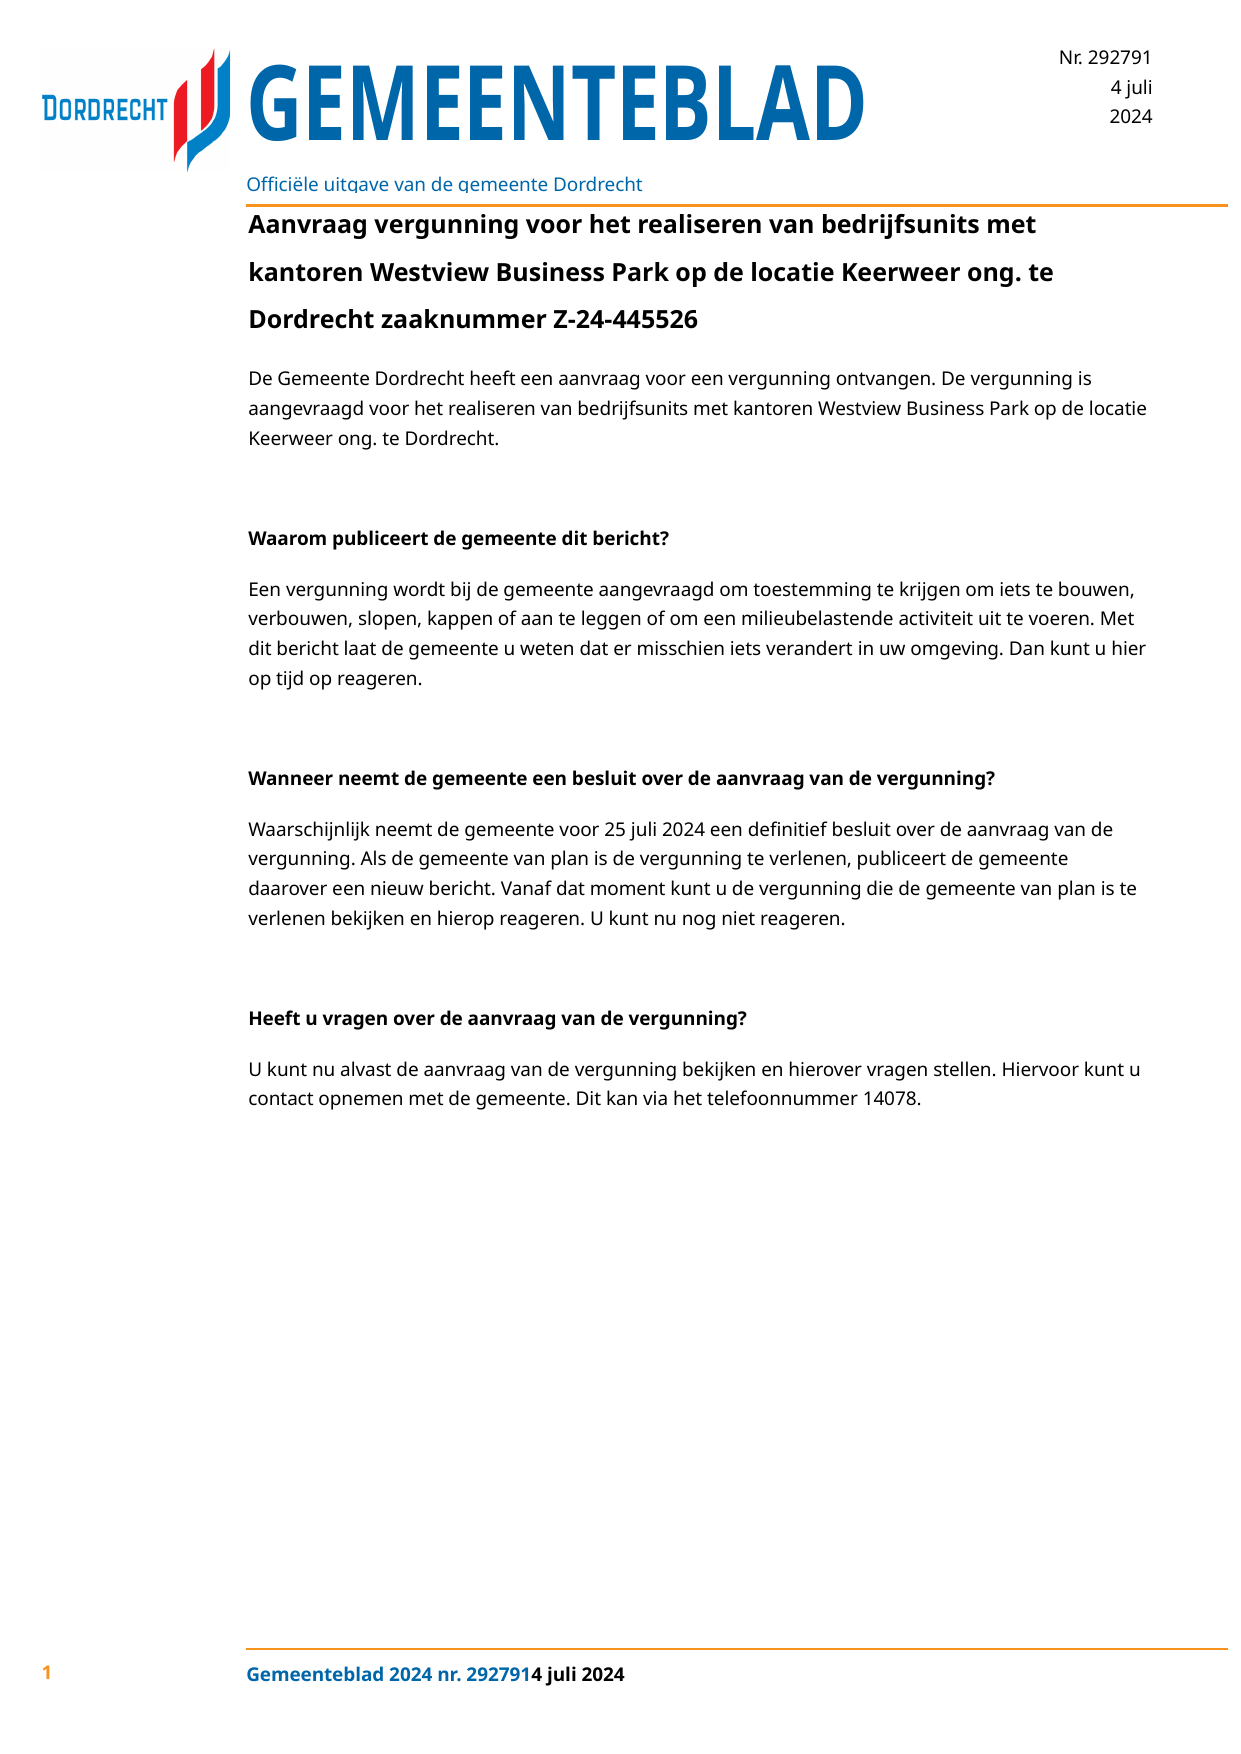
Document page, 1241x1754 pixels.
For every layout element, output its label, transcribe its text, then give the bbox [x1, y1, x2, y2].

text De Gemeente Dordrecht heeft een aanvraag voor een vergunning ontvangen. De vergunning is aangevraagd voor het realiseren van bedrijfsunits met kantoren Westview Business Park op de locatie Keerweer ong. te Dordrecht. [248, 366, 1152, 450]
text U kunt nu alvast de aanvraag van de vergunning bekijken en hierover vragen stellen. Hiervoor kunt u contact opnemen met de gemeente. Dit kan via het telefoonnummer 14078. [248, 1056, 1152, 1111]
text Aanvraag vergunning voor het realiseren van bedrijfsunits met kantoren Westview Business Park op de locatie Keerweer ong. te Dordrecht zaaknummer Z-24-445526 [248, 207, 1152, 336]
text Waarom publiceert de gemeente dit bericht? [248, 526, 1152, 551]
text Wanneer neemt de gemeente een besluit over de aanvraag van de vergunning? [248, 766, 1152, 791]
text Waarschijnlijk neemt de gemeente voor 25 juli 2024 een definitief besluit over de aanvraag van de vergunning. Als de gemeente van plan is de vergunning te verlenen, publiceert de gemeente daarover een nieuw bericht. Vanaf dat moment kunt u de vergunning die de gemeente van plan is te verlenen bekijken en hierop reageren. U kunt nu nog niet reageren. [248, 816, 1152, 930]
picture [41, 47, 231, 172]
text Heeft u vragen over de aanvraag van de vergunning? [248, 1006, 1152, 1031]
text Een vergunning wordt bij de gemeente aangevraagd om toestemming te krijgen om iets te bouwen, verbouwen, slopen, kappen of aan te leggen of om een milieubelastende activiteit uit te voeren. Met dit bericht laat de gemeente u weten dat er misschien iets verandert in uw omgeving. Dan kunt u hier op tijd op reageren. [248, 576, 1152, 690]
